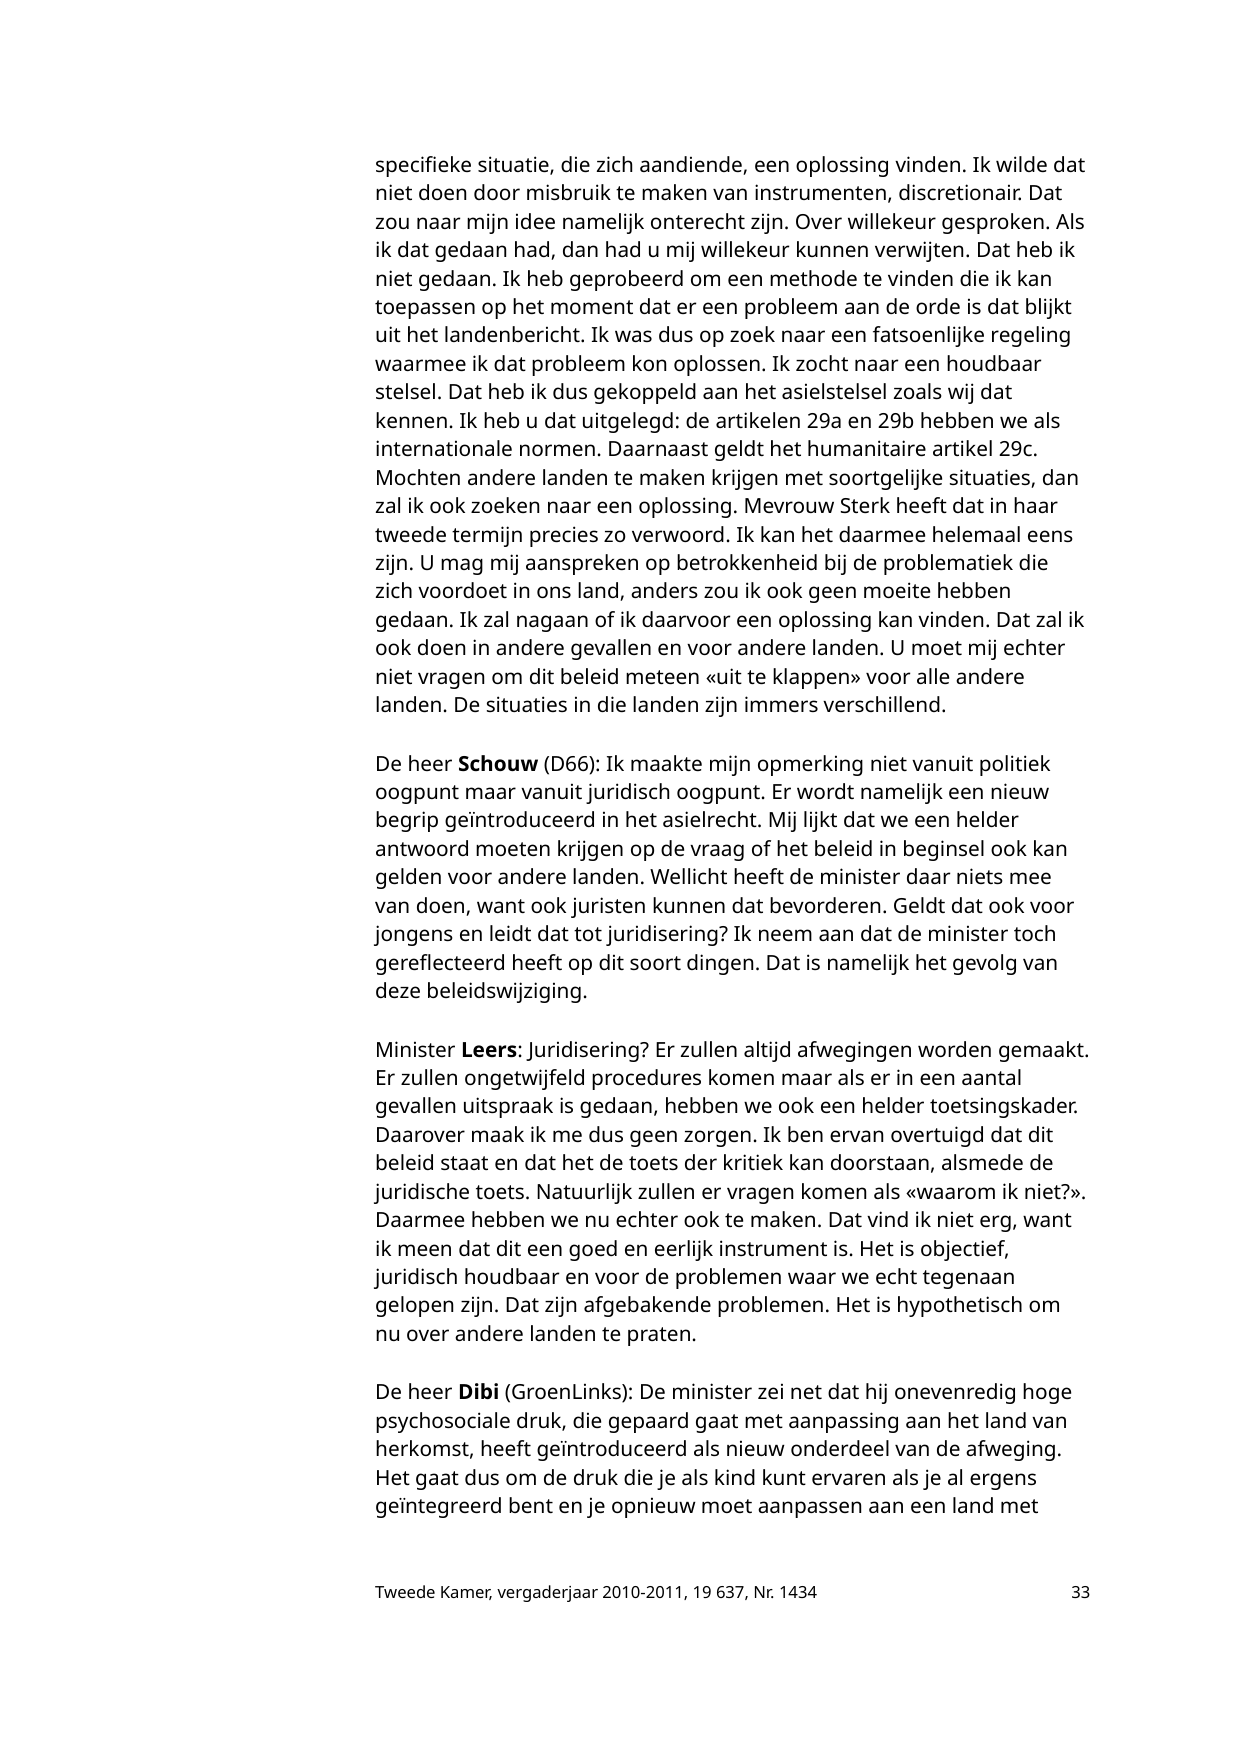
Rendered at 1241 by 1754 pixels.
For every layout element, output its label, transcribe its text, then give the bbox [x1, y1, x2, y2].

text De heer Dibi (GroenLinks): De minister zei net dat hij onevenredig hoge psychosociale druk, die gepaard gaat met aanpassing aan het land van herkomst, heeft geïntroduceerd als nieuw onderdeel van de afweging. Het gaat dus om de druk die je als kind kunt ervaren als je al ergens geïntegreerd bent en je opnieuw moet aanpassen aan een land met [375, 1377, 1090, 1520]
text De heer Schouw (D66): Ik maakte mijn opmerking niet vanuit politiek oogpunt maar vanuit juridisch oogpunt. Er wordt namelijk een nieuw begrip geïntroduceerd in het asielrecht. Mij lijkt dat we een helder antwoord moeten krijgen op de vraag of het beleid in beginsel ook kan gelden voor andere landen. Wellicht heeft de minister daar niets mee van doen, want ook juristen kunnen dat bevorderen. Geldt dat ook voor jongens en leidt dat tot juridisering? Ik neem aan dat de minister toch gereflecteerd heeft op dit soort dingen. Dat is namelijk het gevolg van deze beleidswijziging. [375, 749, 1090, 1005]
text Minister Leers: Juridisering? Er zullen altijd afwegingen worden gemaakt. Er zullen ongetwijfeld procedures komen maar als er in een aantal gevallen uitspraak is gedaan, hebben we ook een helder toetsingskader. Daarover maak ik me dus geen zorgen. Ik ben ervan overtuigd dat dit beleid staat en dat het de toets der kritiek kan doorstaan, alsmede de juridische toets. Natuurlijk zullen er vragen komen als «waarom ik niet?». Daarmee hebben we nu echter ook te maken. Dat vind ik niet erg, want ik meen dat dit een goed en eerlijk instrument is. Het is objectief, juridisch houdbaar en voor de problemen waar we echt tegenaan gelopen zijn. Dat zijn afgebakende problemen. Het is hypothetisch om nu over andere landen te praten. [375, 1035, 1090, 1347]
text specifieke situatie, die zich aandiende, een oplossing vinden. Ik wilde dat niet doen door misbruik te maken van instrumenten, discretionair. Dat zou naar mijn idee namelijk onterecht zijn. Over willekeur gesproken. Als ik dat gedaan had, dan had u mij willekeur kunnen verwijten. Dat heb ik niet gedaan. Ik heb geprobeerd om een methode te vinden die ik kan toepassen op het moment dat er een probleem aan de orde is dat blijkt uit het landenbericht. Ik was dus op zoek naar een fatsoenlijke regeling waarmee ik dat probleem kon oplossen. Ik zocht naar een houdbaar stelsel. Dat heb ik dus gekoppeld aan het asielstelsel zoals wij dat kennen. Ik heb u dat uitgelegd: de artikelen 29a en 29b hebben we als internationale normen. Daarnaast geldt het humanitaire artikel 29c. Mochten andere landen te maken krijgen met soortgelijke situaties, dan zal ik ook zoeken naar een oplossing. Mevrouw Sterk heeft dat in haar tweede termijn precies zo verwoord. Ik kan het daarmee helemaal eens zijn. U mag mij aanspreken op betrokkenheid bij de problematiek die zich voordoet in ons land, anders zou ik ook geen moeite hebben gedaan. Ik zal nagaan of ik daarvoor een oplossing kan vinden. Dat zal ik ook doen in andere gevallen en voor andere landen. U moet mij echter niet vragen om dit beleid meteen «uit te klappen» voor alle andere landen. De situaties in die landen zijn immers verschillend. [375, 150, 1090, 719]
